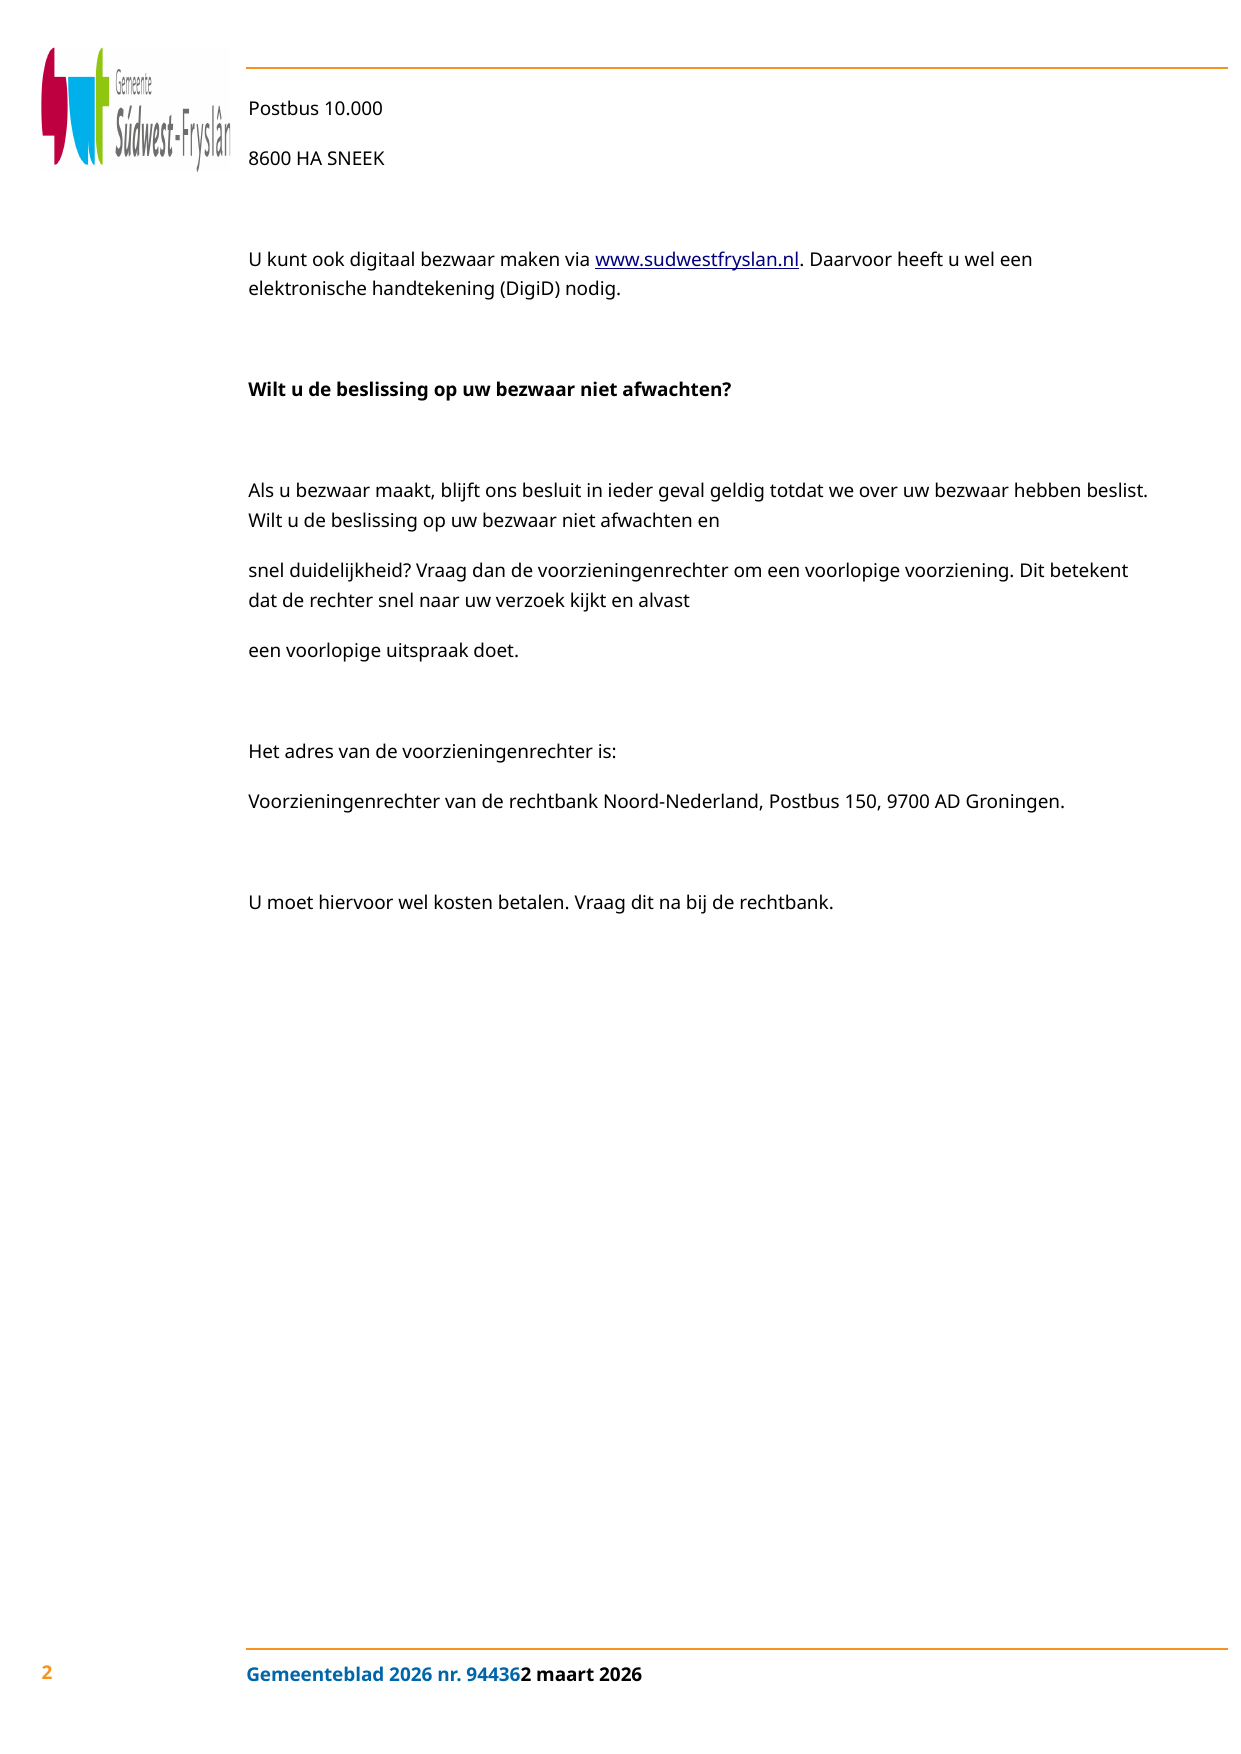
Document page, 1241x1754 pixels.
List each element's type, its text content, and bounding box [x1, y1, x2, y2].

text Wilt u de beslissing op uw bezwaar niet afwachten? [248, 376, 1152, 402]
text Het adres van de voorzieningenrechter is: [248, 738, 1152, 764]
text U moet hiervoor wel kosten betalen. Vraag dit na bij de rechtbank. [248, 889, 1152, 915]
text Postbus 10.000 [248, 95, 1152, 121]
picture [41, 47, 231, 172]
text U kunt ook digitaal bezwaar maken via www.sudwestfryslan.nl. Daarvoor heeft u wel een elektronische handtekening (DigiD) nodig. [248, 246, 1152, 301]
text 8600 HA SNEEK [248, 145, 1152, 171]
text snel duidelijkheid? Vraag dan de voorzieningenrechter om een voorlopige voorziening. Dit betekent dat de rechter snel naar uw verzoek kijkt en alvast [248, 557, 1152, 613]
text Als u bezwaar maakt, blijft ons besluit in ieder geval geldig totdat we over uw bezwaar hebben beslist. Wilt u de beslissing op uw bezwaar niet afwachten en [248, 477, 1152, 533]
text Voorzieningenrechter van de rechtbank Noord-Nederland, Postbus 150, 9700 AD Groningen. [248, 788, 1152, 814]
text een voorlopige uitspraak doet. [248, 637, 1152, 663]
